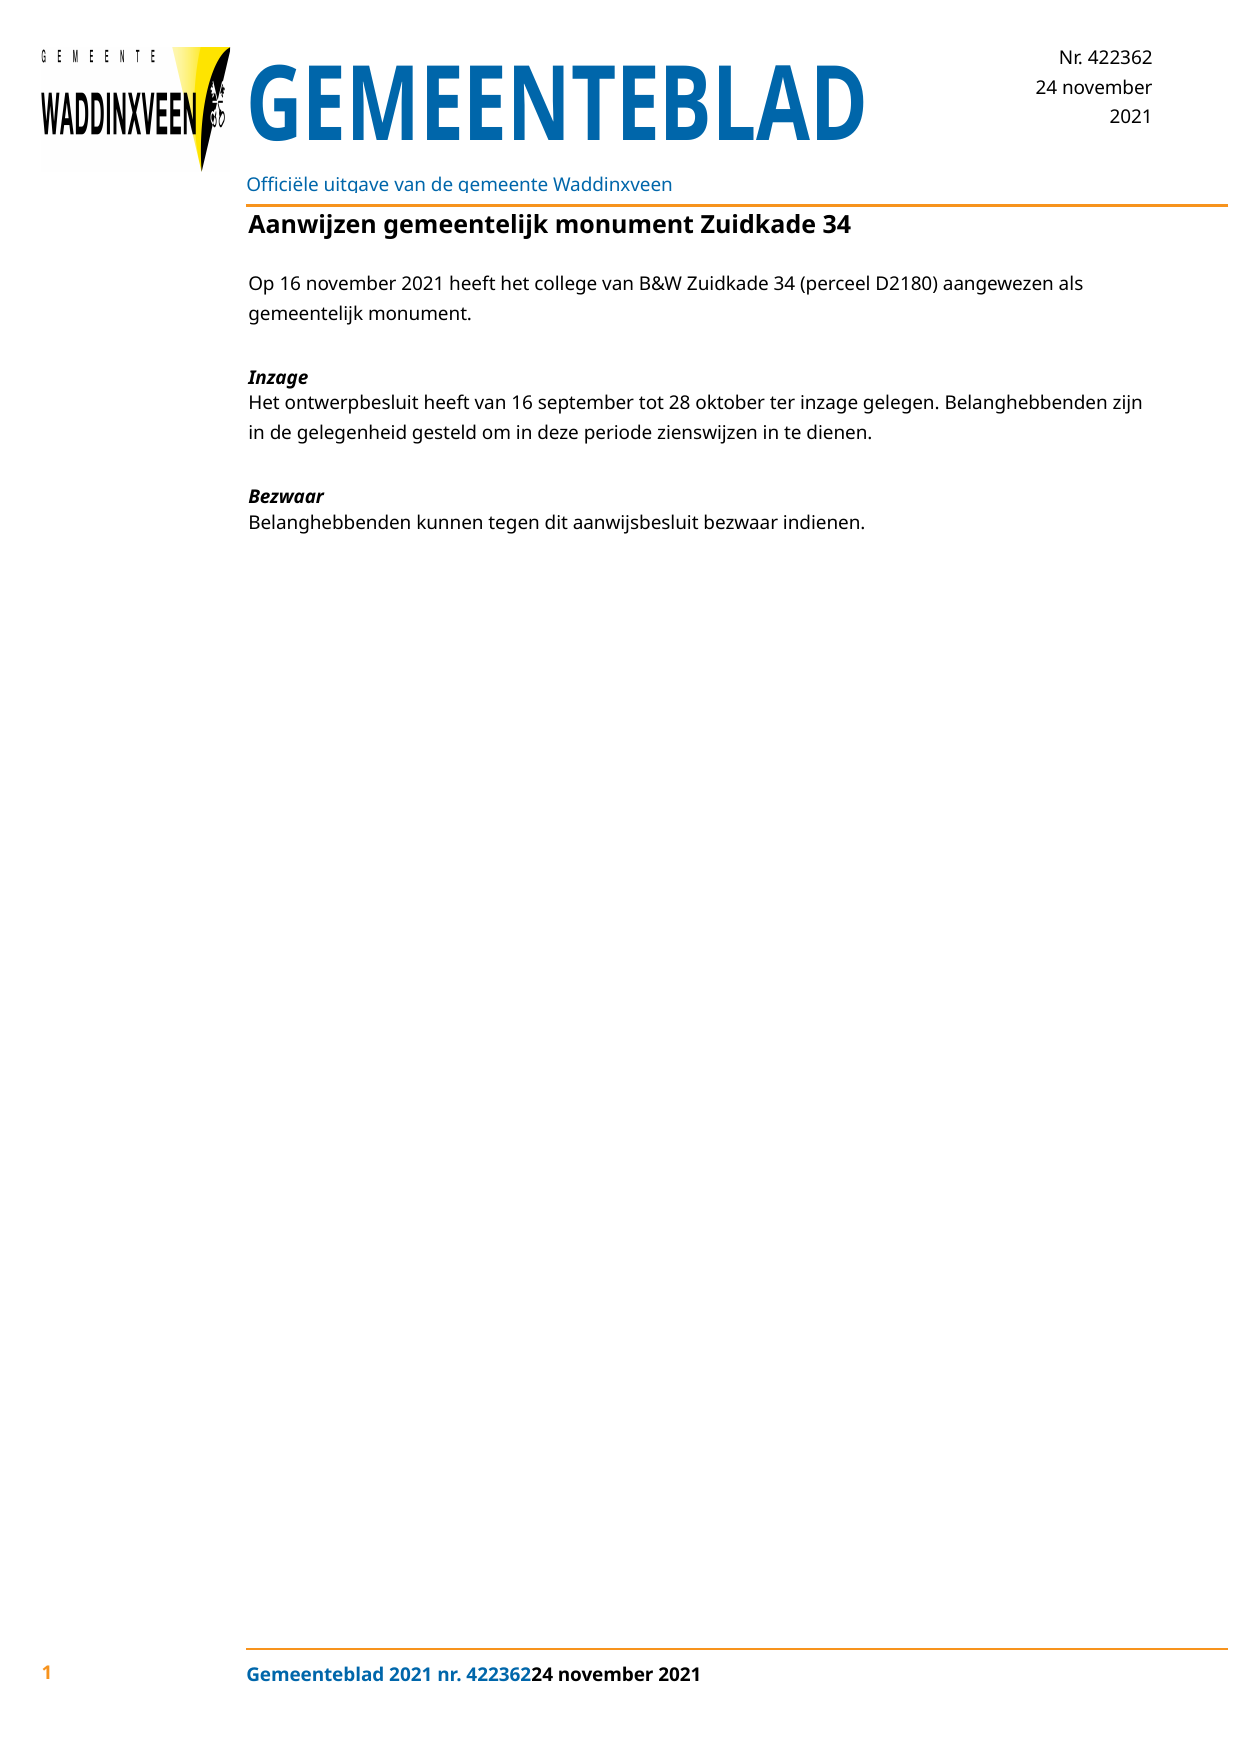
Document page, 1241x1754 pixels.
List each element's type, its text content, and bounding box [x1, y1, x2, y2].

text Belanghebbenden kunnen tegen dit aanwijsbesluit bezwaar indienen. [248, 509, 1152, 534]
text Inzage [248, 364, 1152, 389]
picture [41, 47, 231, 172]
text Het ontwerpbesluit heeft van 16 september tot 28 oktober ter inzage gelegen. Belanghebbenden zijn in de gelegenheid gesteld om in deze periode zienswijzen in te dienen. [248, 389, 1152, 445]
text Bezwaar [248, 483, 1152, 509]
text Op 16 november 2021 heeft het college van B&W Zuidkade 34 (perceel D2180) aangewezen als gemeentelijk monument. [248, 270, 1152, 326]
text Aanwijzen gemeentelijk monument Zuidkade 34 [248, 207, 1152, 241]
